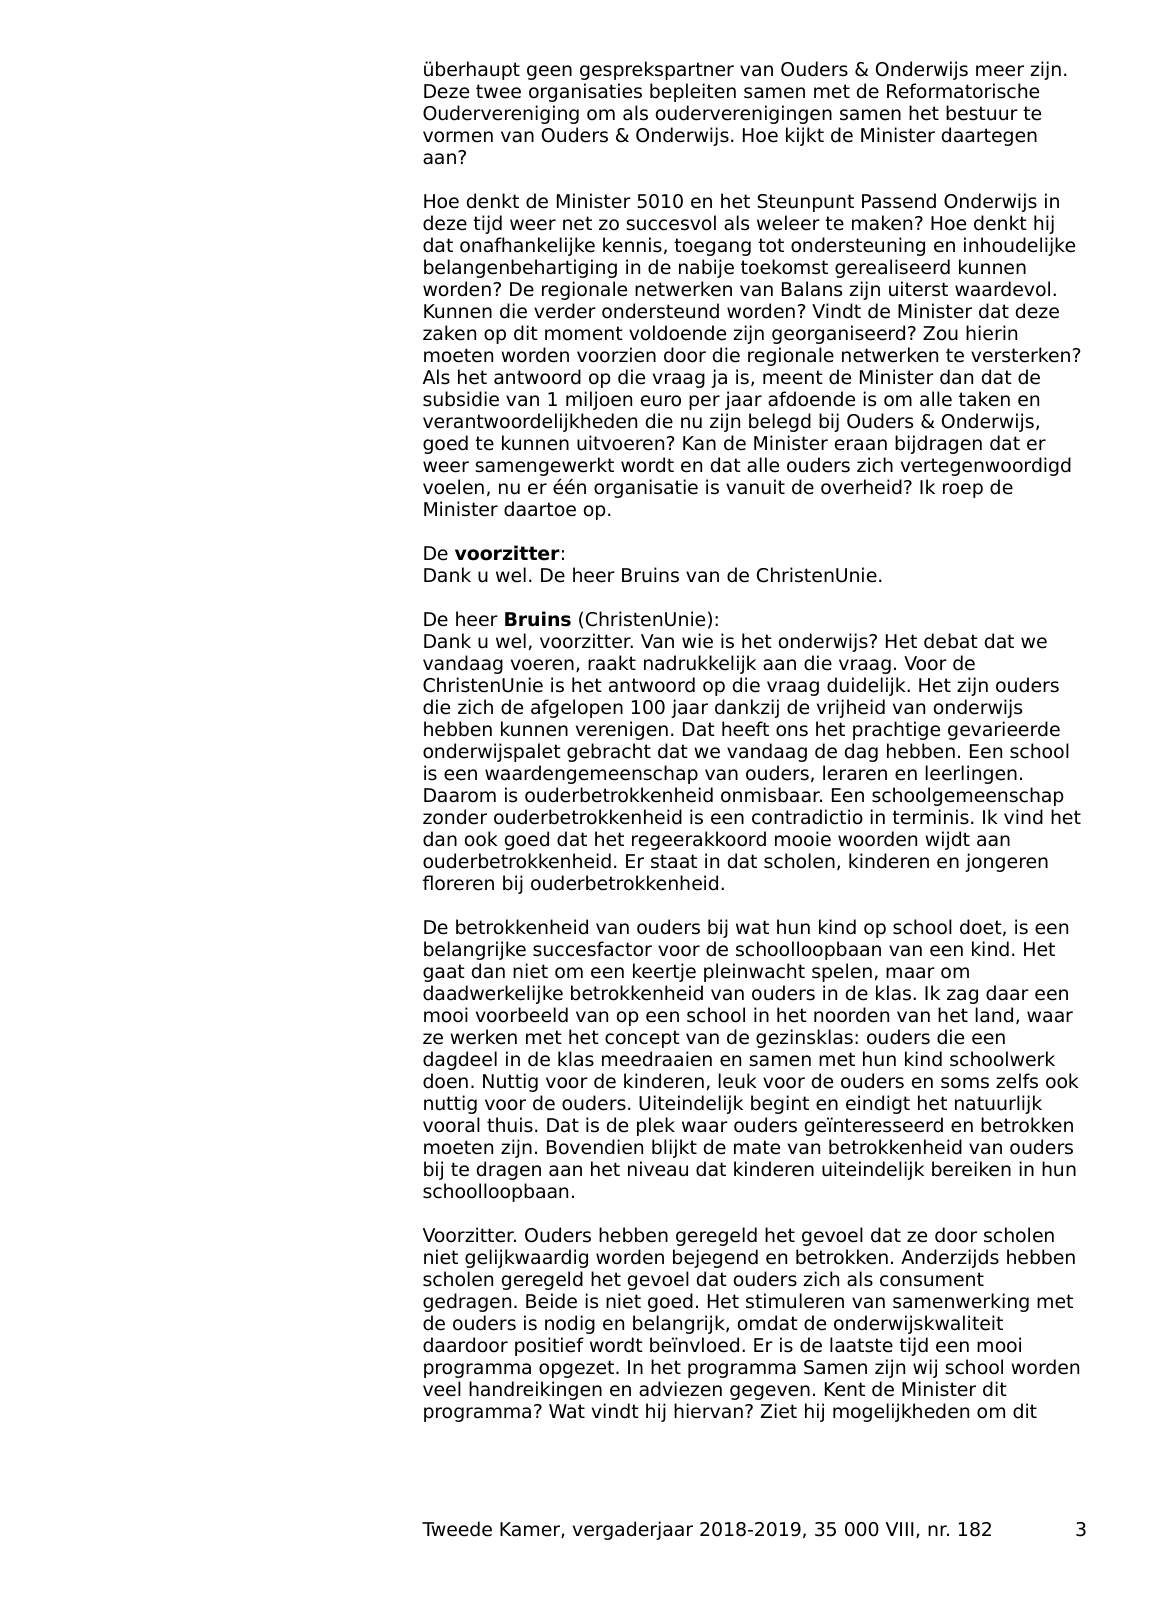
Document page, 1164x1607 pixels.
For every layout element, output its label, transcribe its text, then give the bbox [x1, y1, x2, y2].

text Hoe denkt de Minister 5010 en het Steunpunt Passend Onderwijs in deze tijd weer net zo succesvol als weleer te maken? Hoe denkt hij dat onafhankelijke kennis, toegang tot ondersteuning en inhoudelijke belangenbehartiging in de nabije toekomst gerealiseerd kunnen worden? De regionale netwerken van Balans zijn uiterst waardevol. Kunnen die verder ondersteund worden? Vindt de Minister dat deze zaken op dit moment voldoende zijn georganiseerd? Zou hierin moeten worden voorzien door die regionale netwerken te versterken? Als het antwoord op die vraag ja is, meent de Minister dan dat de subsidie van 1 miljoen euro per jaar afdoende is om alle taken en verantwoordelijkheden die nu zijn belegd bij Ouders & Onderwijs, goed te kunnen uitvoeren? Kan de Minister eraan bijdragen dat er weer samengewerkt wordt en dat alle ouders zich vertegenwoordigd voelen, nu er één organisatie is vanuit de overheid? Ik roep de Minister daartoe op. [422, 191, 1087, 521]
text Dank u wel. De heer Bruins van de ChristenUnie. [422, 565, 1087, 587]
text De heer Bruins (ChristenUnie): [422, 609, 1087, 631]
text überhaupt geen gesprekspartner van Ouders & Onderwijs meer zijn. Deze twee organisaties bepleiten samen met de Reformatorische Oudervereniging om als ouderverenigingen samen het bestuur te vormen van Ouders & Onderwijs. Hoe kijkt de Minister daartegen aan? [422, 59, 1087, 169]
text De voorzitter: [422, 543, 1087, 565]
text Dank u wel, voorzitter. Van wie is het onderwijs? Het debat dat we vandaag voeren, raakt nadrukkelijk aan die vraag. Voor de ChristenUnie is het antwoord op die vraag duidelijk. Het zijn ouders die zich de afgelopen 100 jaar dankzij de vrijheid van onderwijs hebben kunnen verenigen. Dat heeft ons het prachtige gevarieerde onderwijspalet gebracht dat we vandaag de dag hebben. Een school is een waardengemeenschap van ouders, leraren en leerlingen. Daarom is ouderbetrokkenheid onmisbaar. Een schoolgemeenschap zonder ouderbetrokkenheid is een contradictio in terminis. Ik vind het dan ook goed dat het regeerakkoord mooie woorden wijdt aan ouderbetrokkenheid. Er staat in dat scholen, kinderen en jongeren floreren bij ouderbetrokkenheid. [422, 631, 1087, 895]
text De betrokkenheid van ouders bij wat hun kind op school doet, is een belangrijke succesfactor voor de schoolloopbaan van een kind. Het gaat dan niet om een keertje pleinwacht spelen, maar om daadwerkelijke betrokkenheid van ouders in de klas. Ik zag daar een mooi voorbeeld van op een school in het noorden van het land, waar ze werken met het concept van de gezinsklas: ouders die een dagdeel in de klas meedraaien en samen met hun kind schoolwerk doen. Nuttig voor de kinderen, leuk voor de ouders en soms zelfs ook nuttig voor de ouders. Uiteindelijk begint en eindigt het natuurlijk vooral thuis. Dat is de plek waar ouders geïnteresseerd en betrokken moeten zijn. Bovendien blijkt de mate van betrokkenheid van ouders bij te dragen aan het niveau dat kinderen uiteindelijk bereiken in hun schoolloopbaan. [422, 917, 1087, 1203]
text Voorzitter. Ouders hebben geregeld het gevoel dat ze door scholen niet gelijkwaardig worden bejegend en betrokken. Anderzijds hebben scholen geregeld het gevoel dat ouders zich als consument gedragen. Beide is niet goed. Het stimuleren van samenwerking met de ouders is nodig en belangrijk, omdat de onderwijskwaliteit daardoor positief wordt beïnvloed. Er is de laatste tijd een mooi programma opgezet. In het programma Samen zijn wij school worden veel handreikingen en adviezen gegeven. Kent de Minister dit programma? Wat vindt hij hiervan? Ziet hij mogelijkheden om dit [422, 1225, 1087, 1423]
